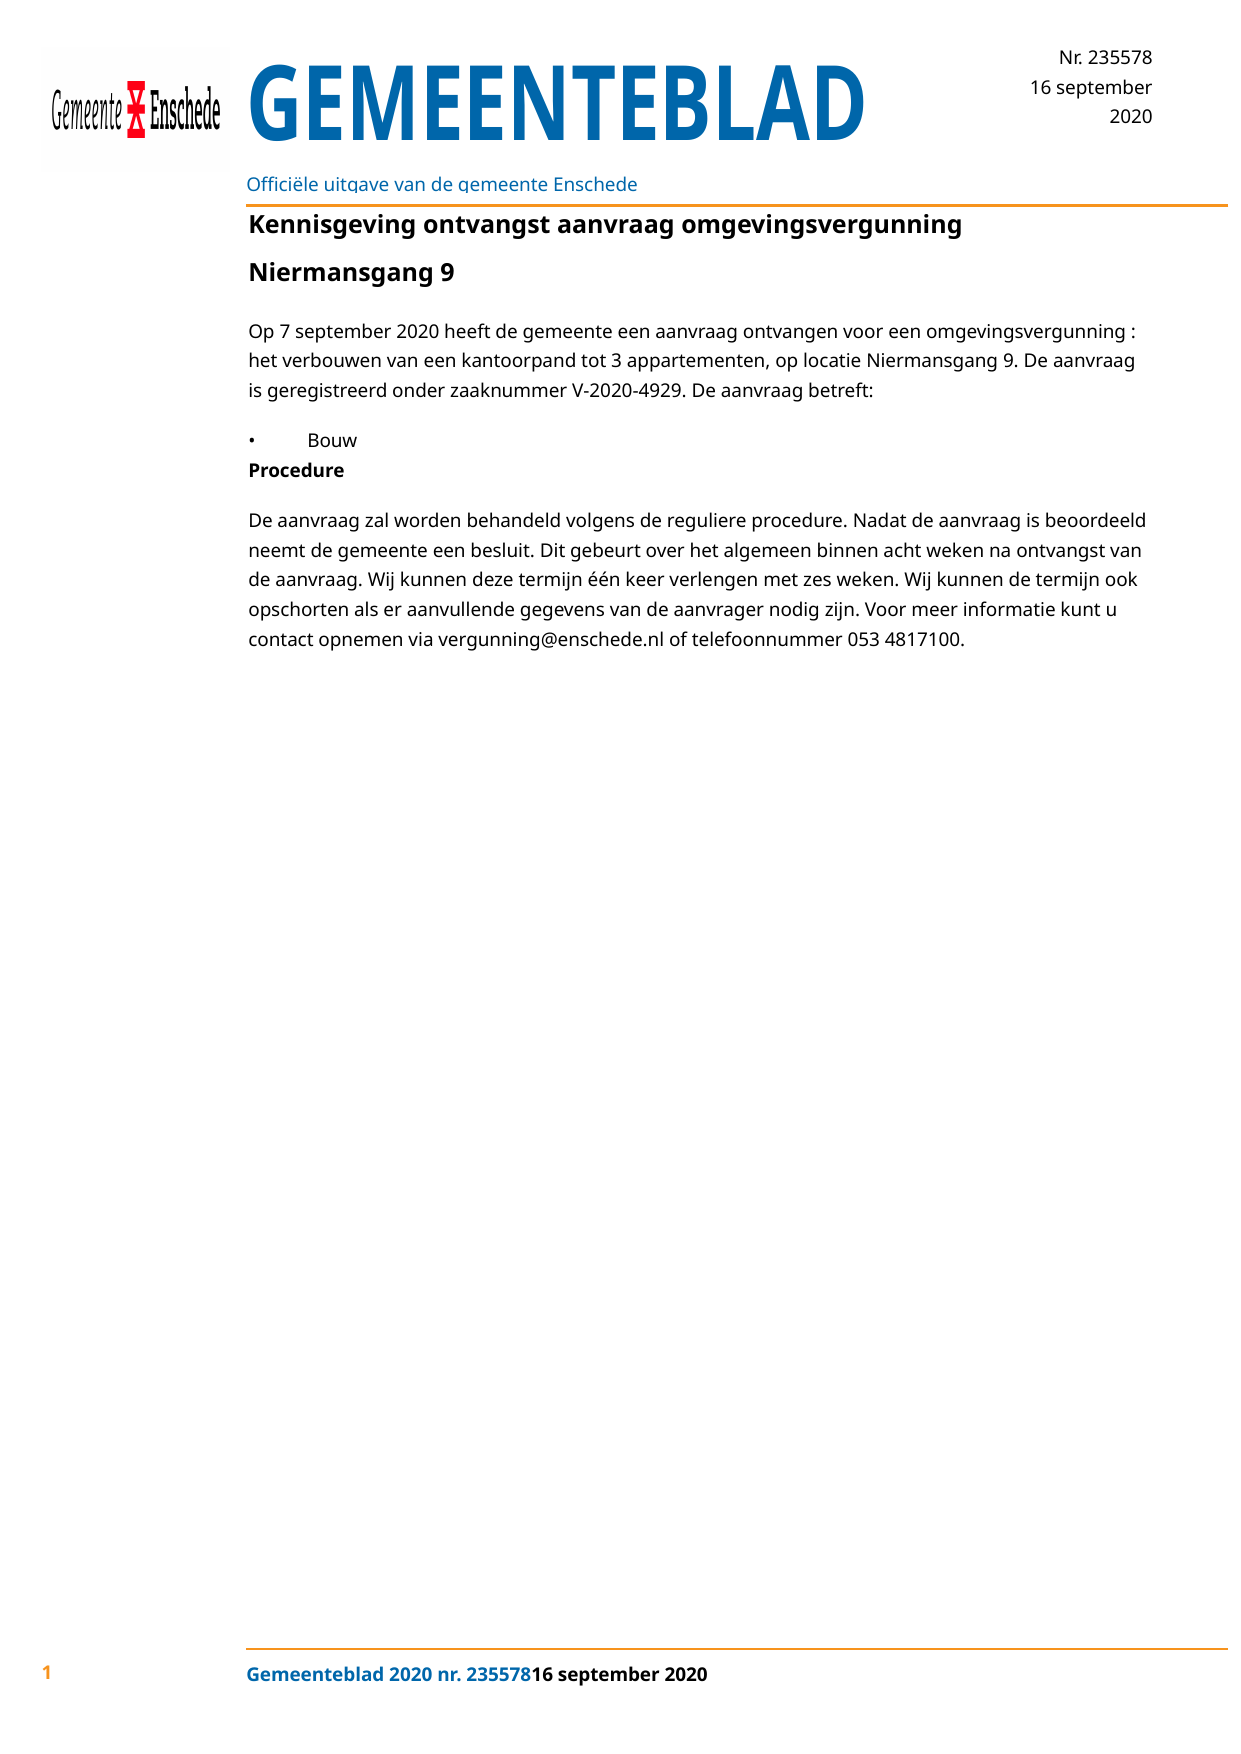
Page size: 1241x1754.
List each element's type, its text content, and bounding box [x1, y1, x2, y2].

list Bouw [248, 427, 1152, 453]
text De aanvraag zal worden behandeld volgens de reguliere procedure. Nadat de aanvraag is beoordeeld neemt de gemeente een besluit. Dit gebeurt over het algemeen binnen acht weken na ontvangst van de aanvraag. Wij kunnen deze termijn één keer verlengen met zes weken. Wij kunnen de termijn ook opschorten als er aanvullende gegevens van de aanvrager nodig zijn. Voor meer informatie kunt u contact opnemen via vergunning@enschede.nl of telefoonnummer 053 4817100. [248, 507, 1152, 652]
text Procedure [248, 457, 1152, 483]
text Op 7 september 2020 heeft de gemeente een aanvraag ontvangen voor een omgevingsvergunning : het verbouwen van een kantoorpand tot 3 appartementen, op locatie Niermansgang 9. De aanvraag is geregistreerd onder zaaknummer V-2020-4929. De aanvraag betreft: [248, 318, 1152, 403]
text Kennisgeving ontvangst aanvraag omgevingsvergunning Niermansgang 9 [248, 207, 1152, 288]
picture [41, 47, 231, 172]
